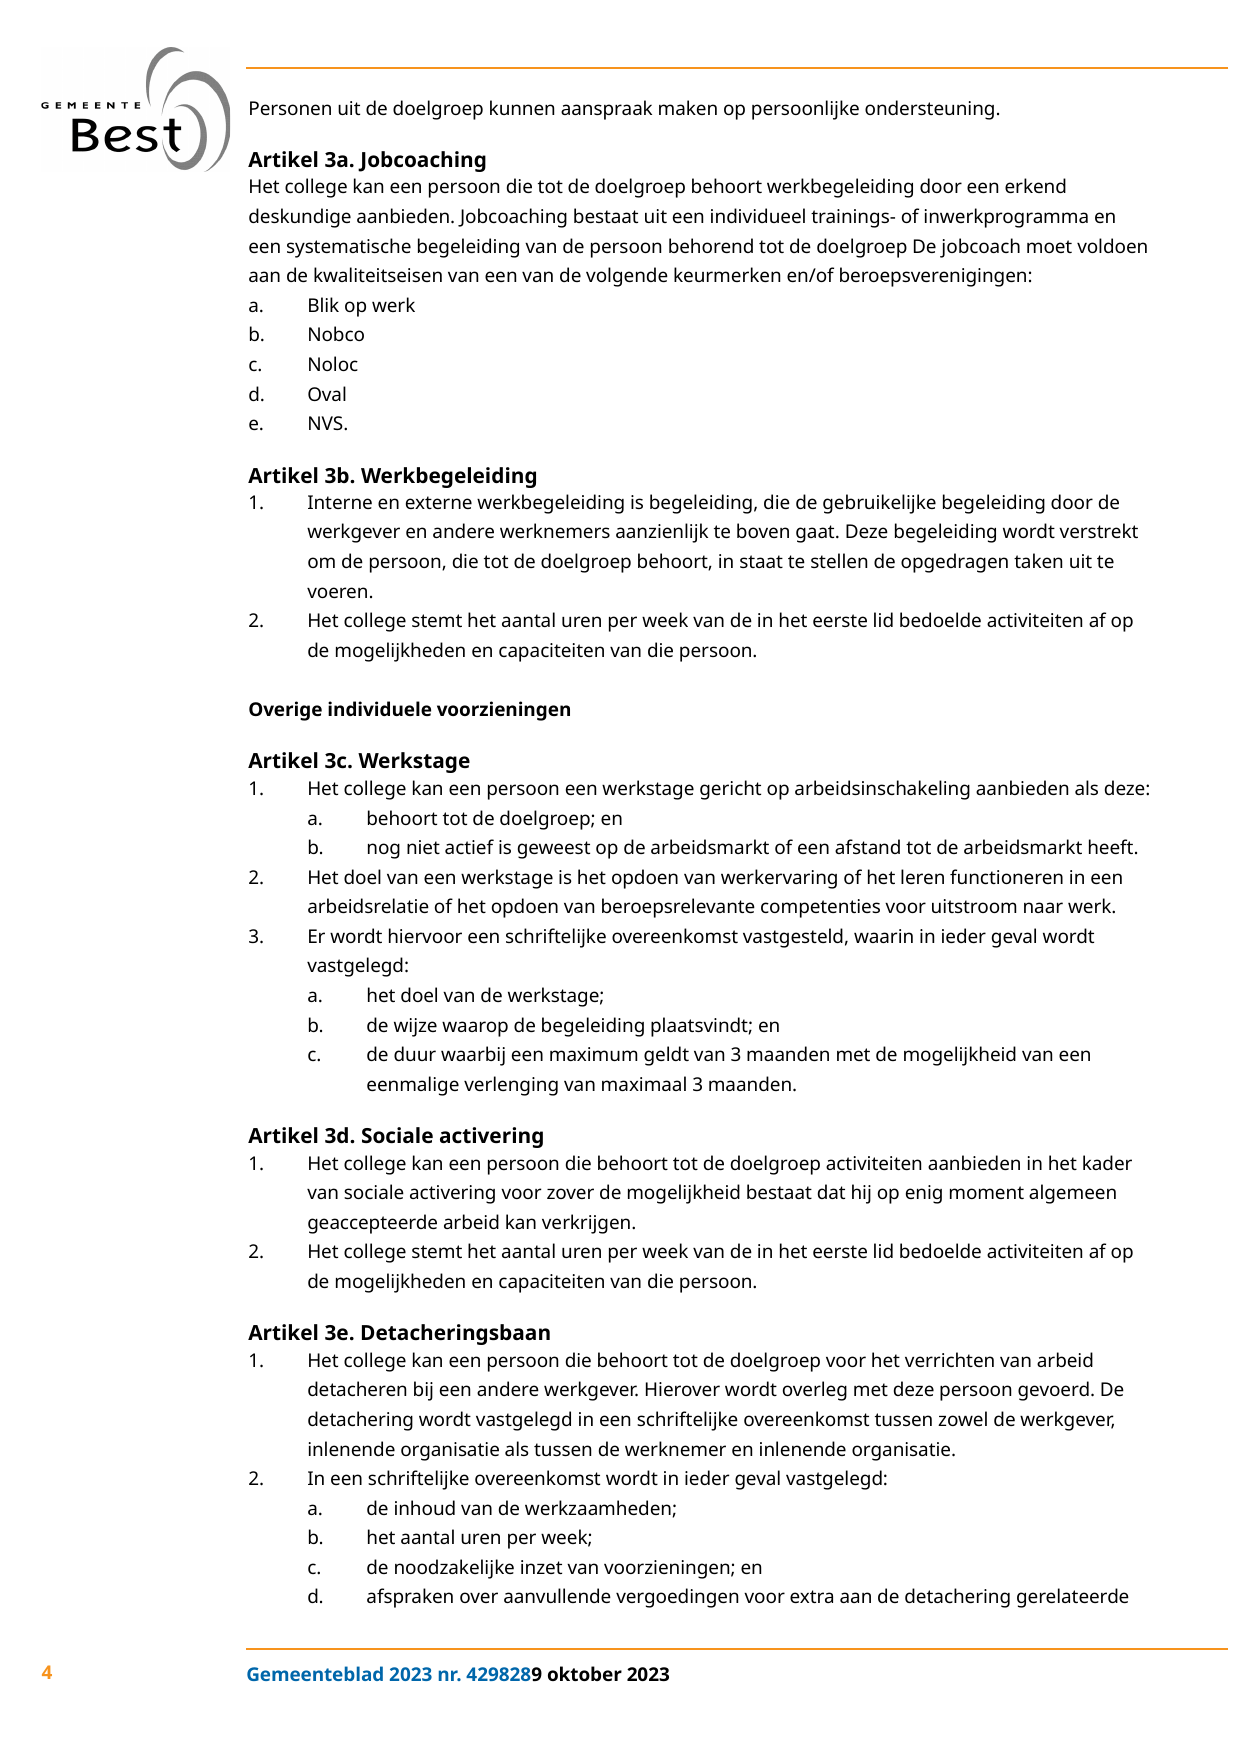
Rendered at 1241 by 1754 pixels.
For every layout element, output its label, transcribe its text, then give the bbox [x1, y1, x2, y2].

list Blik op werk [248, 292, 1152, 318]
text Artikel 3d. Sociale activering [248, 1121, 1152, 1150]
text Artikel 3b. Werkbegeleiding [248, 461, 1152, 489]
list Er wordt hiervoor een schriftelijke overeenkomst vastgesteld, waarin in ieder geval wordt vastgelegd: [248, 923, 1152, 978]
list het aantal uren per week; [307, 1524, 1152, 1550]
list Interne en externe werkbegeleiding is begeleiding, die de gebruikelijke begeleiding door de werkgever en andere werknemers aanzienlijk te boven gaat. Deze begeleiding wordt verstrekt om de persoon, die tot de doelgroep behoort, in staat te stellen de opgedragen taken uit te voeren. [248, 489, 1152, 604]
text Personen uit de doelgroep kunnen aanspraak maken op persoonlijke ondersteuning. [248, 95, 1152, 121]
list de noodzakelijke inzet van voorzieningen; en [307, 1554, 1152, 1580]
list Het college kan een persoon die behoort tot de doelgroep activiteiten aanbieden in het kader van sociale activering voor zover de mogelijkheid bestaat dat hij op enig moment algemeen geaccepteerde arbeid kan verkrijgen. [248, 1150, 1152, 1235]
picture [41, 47, 231, 172]
list nog niet actief is geweest op de arbeidsmarkt of een afstand tot de arbeidsmarkt heeft. [307, 834, 1152, 860]
list behoort tot de doelgroep; en [307, 805, 1152, 830]
text Artikel 3e. Detacheringsbaan [248, 1318, 1152, 1347]
list NVS. [248, 410, 1152, 436]
list Het college kan een persoon een werkstage gericht op arbeidsinschakeling aanbieden als deze: [248, 775, 1152, 801]
list Het college stemt het aantal uren per week van de in het eerste lid bedoelde activiteiten af op de mogelijkheden en capaciteiten van die persoon. [248, 1238, 1152, 1294]
text Artikel 3a. Jobcoaching [248, 145, 1152, 174]
list Noloc [248, 351, 1152, 377]
list het doel van de werkstage; [307, 982, 1152, 1008]
list de inhoud van de werkzaamheden; [307, 1495, 1152, 1521]
list de wijze waarop de begeleiding plaatsvindt; en [307, 1012, 1152, 1037]
text Overige individuele voorzieningen [248, 696, 1152, 722]
list Oval [248, 381, 1152, 406]
list Het college kan een persoon die behoort tot de doelgroep voor het verrichten van arbeid detacheren bij een andere werkgever. Hierover wordt overleg met deze persoon gevoerd. De detachering wordt vastgelegd in een schriftelijke overeenkomst tussen zowel de werkgever, inlenende organisatie als tussen de werknemer en inlenende organisatie. [248, 1347, 1152, 1461]
text Artikel 3c. Werkstage [248, 747, 1152, 775]
list In een schriftelijke overeenkomst wordt in ieder geval vastgelegd: [248, 1465, 1152, 1491]
list afspraken over aanvullende vergoedingen voor extra aan de detachering gerelateerde [307, 1584, 1152, 1609]
list de duur waarbij een maximum geldt van 3 maanden met de mogelijkheid van een eenmalige verlenging van maximaal 3 maanden. [307, 1041, 1152, 1097]
list Nobco [248, 322, 1152, 347]
text Het college kan een persoon die tot de doelgroep behoort werkbegeleiding door een erkend deskundige aanbieden. Jobcoaching bestaat uit een individueel trainings- of inwerkprogramma en een systematische begeleiding van de persoon behorend tot de doelgroep De jobcoach moet voldoen aan de kwaliteitseisen van een van de volgende keurmerken en/of beroepsverenigingen: [248, 174, 1152, 288]
list Het college stemt het aantal uren per week van de in het eerste lid bedoelde activiteiten af op de mogelijkheden en capaciteiten van die persoon. [248, 607, 1152, 663]
list Het doel van een werkstage is het opdoen van werkervaring of het leren functioneren in een arbeidsrelatie of het opdoen van beroepsrelevante competenties voor uitstroom naar werk. [248, 864, 1152, 919]
